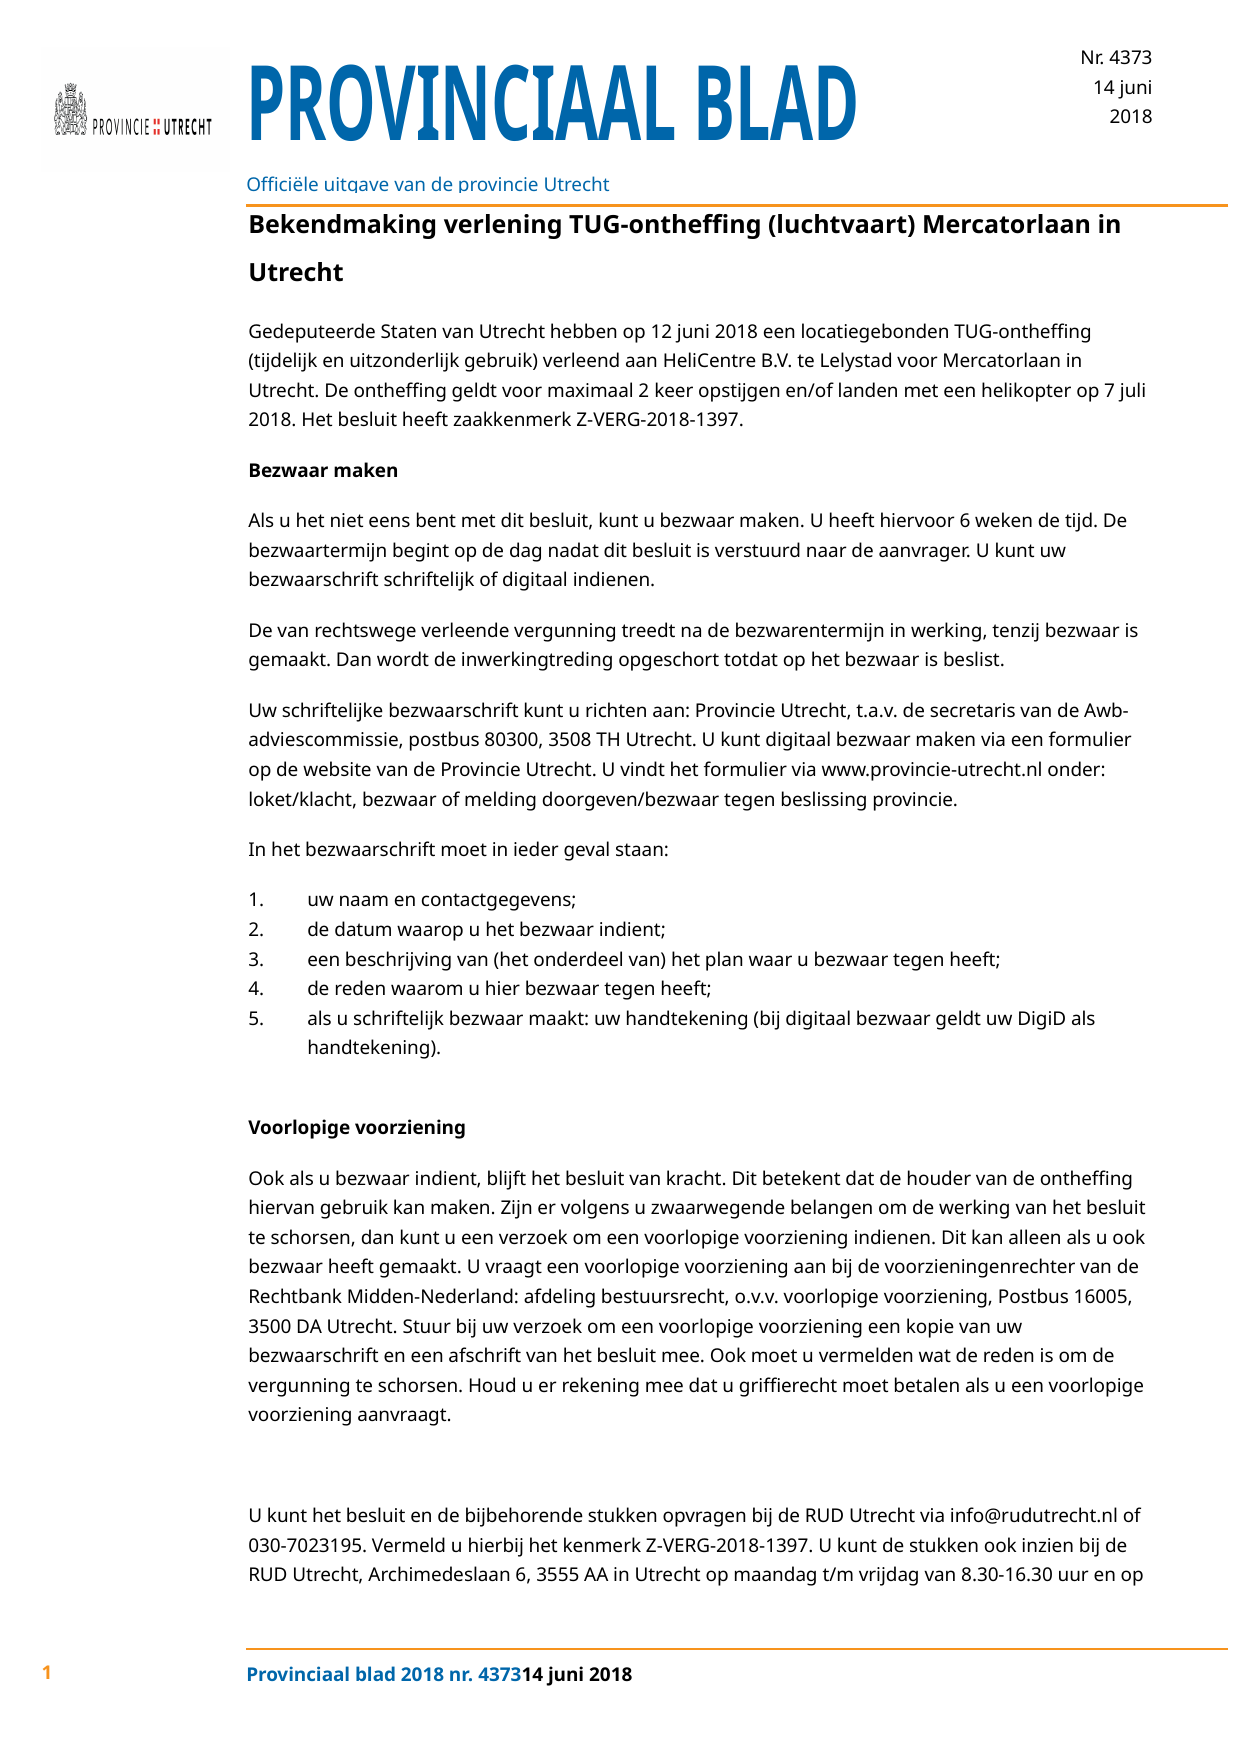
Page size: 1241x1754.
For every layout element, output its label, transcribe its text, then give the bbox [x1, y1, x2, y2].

picture [41, 47, 231, 172]
list een beschrijving van (het onderdeel van) het plan waar u bezwaar tegen heeft; [248, 946, 1152, 972]
text De van rechtswege verleende vergunning treedt na de bezwarentermijn in werking, tenzij bezwaar is gemaakt. Dan wordt de inwerkingtreding opgeschort totdat op het bezwaar is beslist. [248, 617, 1152, 672]
text Bezwaar maken [248, 457, 1152, 483]
text Als u het niet eens bent met dit besluit, kunt u bezwaar maken. U heeft hiervoor 6 weken de tijd. De bezwaartermijn begint op de dag nadat dit besluit is verstuurd naar de aanvrager. U kunt uw bezwaarschrift schriftelijk of digitaal indienen. [248, 507, 1152, 592]
list de reden waarom u hier bezwaar tegen heeft; [248, 975, 1152, 1001]
text Voorlopige voorziening [248, 1114, 1152, 1140]
list de datum waarop u het bezwaar indient; [248, 916, 1152, 942]
text Bekendmaking verlening TUG-ontheffing (luchtvaart) Mercatorlaan in Utrecht [248, 207, 1152, 288]
text U kunt het besluit en de bijbehorende stukken opvragen bij de RUD Utrecht via info@rudutrecht.nl of 030-7023195. Vermeld u hierbij het kenmerk Z-VERG-2018-1397. U kunt de stukken ook inzien bij de RUD Utrecht, Archimedeslaan 6, 3555 AA in Utrecht op maandag t/m vrijdag van 8.30-16.30 uur en op [248, 1502, 1152, 1587]
text In het bezwaarschrift moet in ieder geval staan: [248, 836, 1152, 862]
text Uw schriftelijke bezwaarschrift kunt u richten aan: Provincie Utrecht, t.a.v. de secretaris van de Awb-adviescommissie, postbus 80300, 3508 TH Utrecht. U kunt digitaal bezwaar maken via een formulier op de website van de Provincie Utrecht. U vindt het formulier via www.provincie-utrecht.nl onder: loket/klacht, bezwaar of melding doorgeven/bezwaar tegen beslissing provincie. [248, 697, 1152, 812]
text Gedeputeerde Staten van Utrecht hebben op 12 juni 2018 een locatiegebonden TUG-ontheffing (tijdelijk en uitzonderlijk gebruik) verleend aan HeliCentre B.V. te Lelystad voor Mercatorlaan in Utrecht. De ontheffing geldt voor maximaal 2 keer opstijgen en/of landen met een helikopter op 7 juli 2018. Het besluit heeft zaakkenmerk Z-VERG-2018-1397. [248, 318, 1152, 432]
list als u schriftelijk bezwaar maakt: uw handtekening (bij digitaal bezwaar geldt uw DigiD als handtekening). [248, 1005, 1152, 1060]
text Ook als u bezwaar indient, blijft het besluit van kracht. Dit betekent dat de houder van de ontheffing hiervan gebruik kan maken. Zijn er volgens u zwaarwegende belangen om de werking van het besluit te schorsen, dan kunt u een verzoek om een voorlopige voorziening indienen. Dit kan alleen als u ook bezwaar heeft gemaakt. U vraagt een voorlopige voorziening aan bij de voorzieningenrechter van de Rechtbank Midden-Nederland: afdeling bestuursrecht, o.v.v. voorlopige voorziening, Postbus 16005, 3500 DA Utrecht. Stuur bij uw verzoek om een voorlopige voorziening een kopie van uw bezwaarschrift en een afschrift van het besluit mee. Ook moet u vermelden wat de reden is om de vergunning te schorsen. Houd u er rekening mee dat u griffierecht moet betalen als u een voorlopige voorziening aanvraagt. [248, 1165, 1152, 1427]
list uw naam en contactgegevens; [248, 887, 1152, 912]
